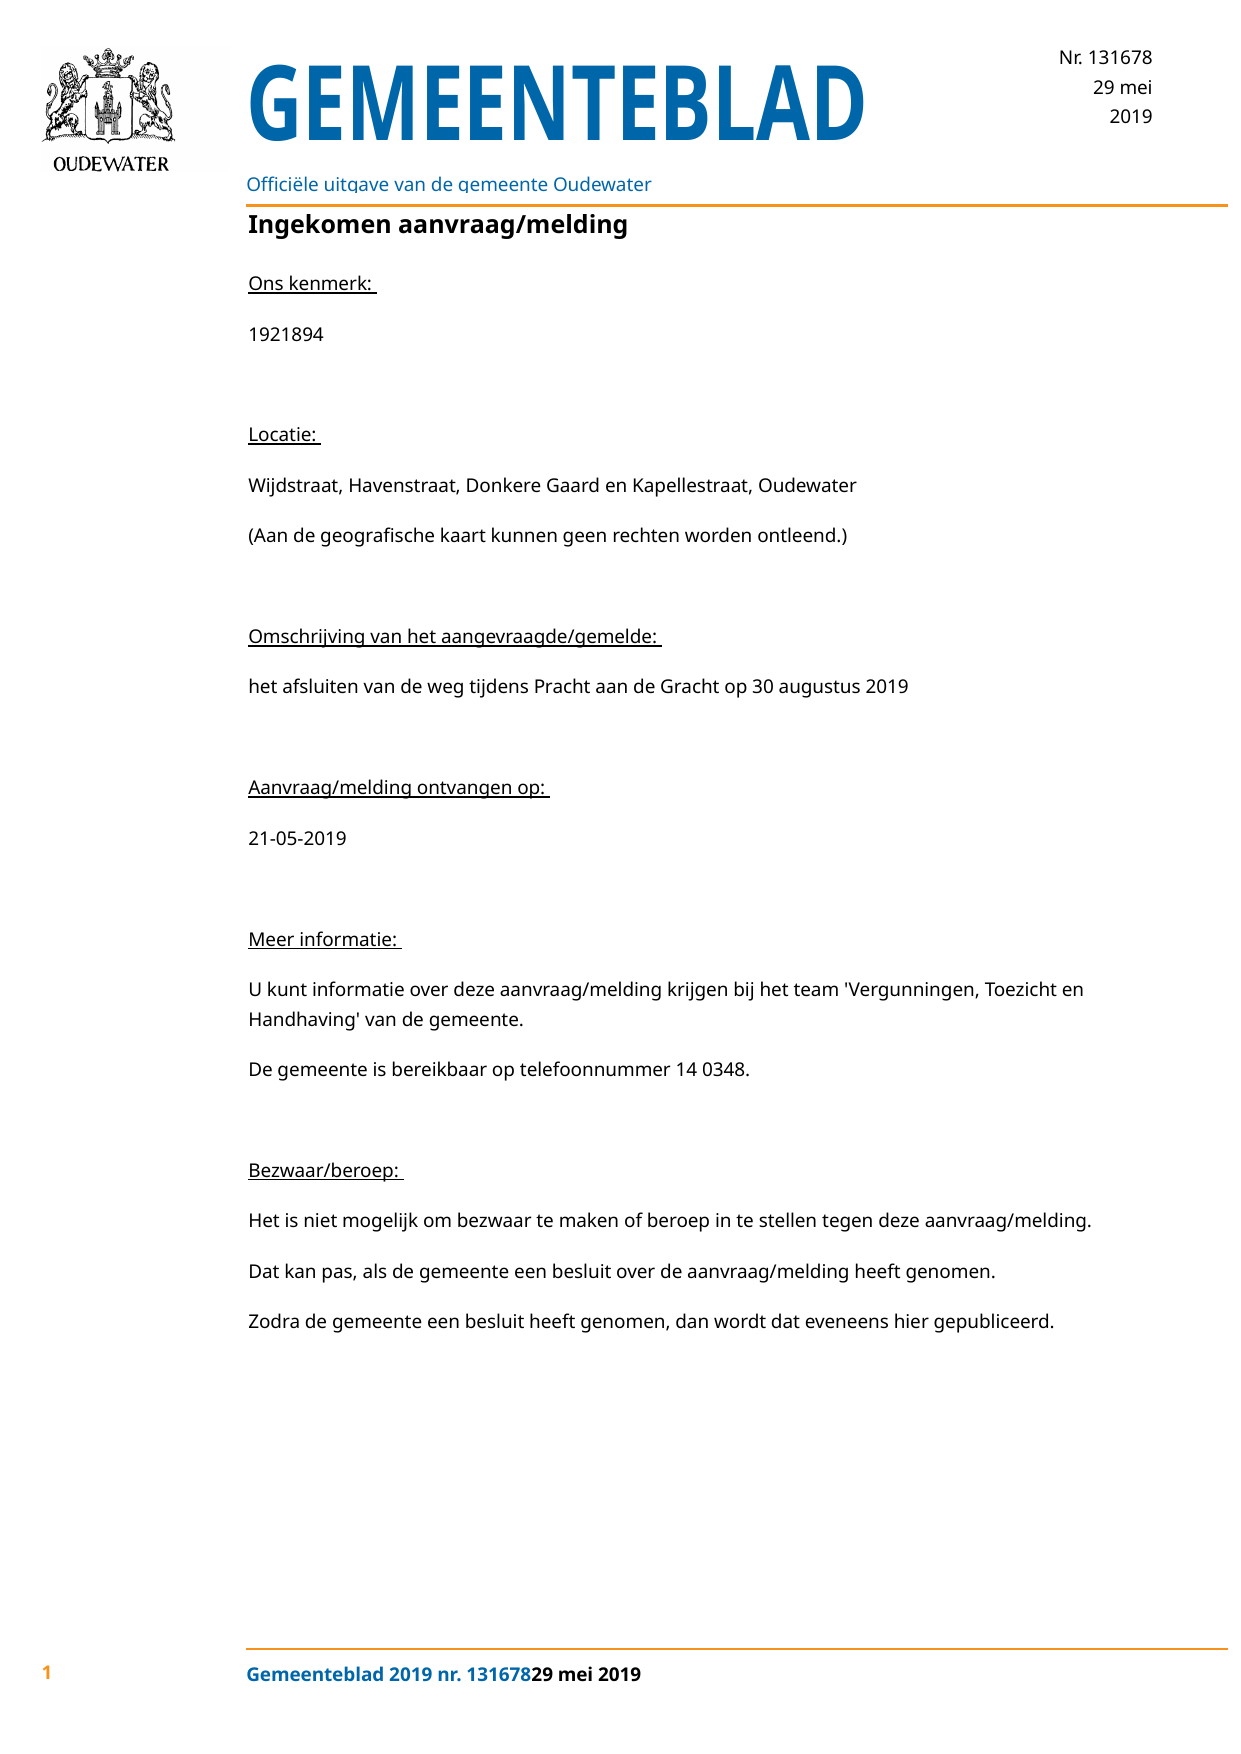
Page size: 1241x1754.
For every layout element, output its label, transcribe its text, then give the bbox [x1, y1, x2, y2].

text Dat kan pas, als de gemeente een besluit over de aanvraag/melding heeft genomen. [248, 1258, 1152, 1283]
text 1921894 [248, 321, 1152, 346]
text Meer informatie: [248, 926, 1152, 951]
text Aanvraag/melding ontvangen op: [248, 774, 1152, 800]
text U kunt informatie over deze aanvraag/melding krijgen bij het team 'Vergunningen, Toezicht en Handhaving' van de gemeente. [248, 976, 1152, 1031]
picture [41, 47, 231, 172]
text Zodra de gemeente een besluit heeft genomen, dan wordt dat eveneens hier gepubliceerd. [248, 1308, 1152, 1334]
text Locatie: [248, 422, 1152, 447]
text Omschrijving van het aangevraagde/gemelde: [248, 623, 1152, 649]
text De gemeente is bereikbaar op telefoonnummer 14 0348. [248, 1056, 1152, 1082]
text Wijdstraat, Havenstraat, Donkere Gaard en Kapellestraat, Oudewater [248, 472, 1152, 498]
text 21-05-2019 [248, 825, 1152, 851]
text het afsluiten van de weg tijdens Pracht aan de Gracht op 30 augustus 2019 [248, 674, 1152, 699]
text Ingekomen aanvraag/melding [248, 207, 1152, 241]
text Bezwaar/beroep: [248, 1157, 1152, 1183]
text (Aan de geografische kaart kunnen geen rechten worden ontleend.) [248, 522, 1152, 548]
text Het is niet mogelijk om bezwaar te maken of beroep in te stellen tegen deze aanvraag/melding. [248, 1207, 1152, 1233]
text Ons kenmerk: [248, 270, 1152, 296]
